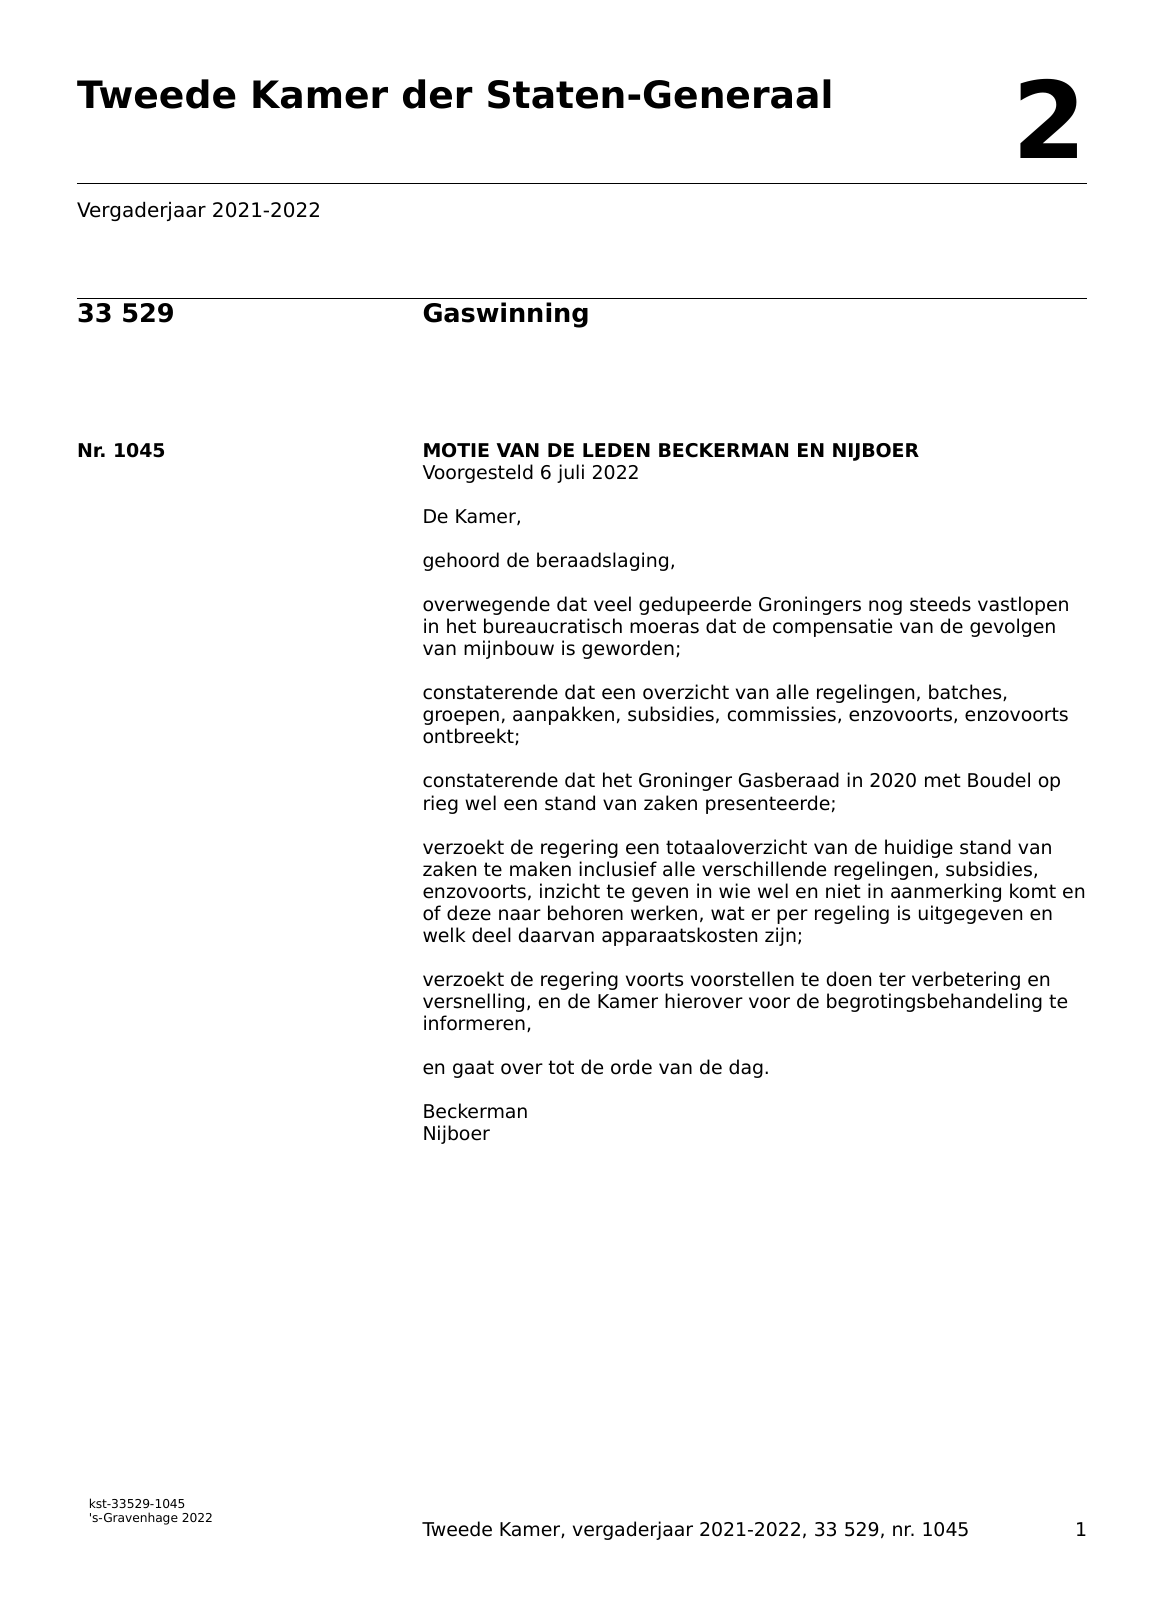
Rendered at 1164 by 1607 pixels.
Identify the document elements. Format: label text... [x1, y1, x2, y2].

text constaterende dat een overzicht van alle regelingen, batches, groepen, aanpakken, subsidies, commissies, enzovoorts, enzovoorts ontbreekt; [422, 682, 1087, 748]
text constaterende dat het Groninger Gasberaad in 2020 met Boudel op rieg wel een stand van zaken presenteerde; [422, 770, 1087, 814]
text De Kamer, [422, 506, 1087, 528]
text verzoekt de regering voorts voorstellen te doen ter verbetering en versnelling, en de Kamer hierover voor de begrotingsbehandeling te informeren, [422, 969, 1087, 1034]
subtitle 33 529 Gaswinning [77, 299, 1087, 329]
table_header 2 [886, 59, 1087, 183]
text Voorgesteld 6 juli 2022 [422, 462, 1087, 484]
text 's-Gravenhage 2022 [88, 1511, 323, 1525]
text verzoekt de regering een totaaloverzicht van de huidige stand van zaken te maken inclusief alle verschillende regelingen, subsidies, enzovoorts, inzicht te geven in wie wel en niet in aanmerking komt en of deze naar behoren werken, wat er per regeling is uitgegeven en welk deel daarvan apparaatskosten zijn; [422, 837, 1087, 946]
table_cell Vergaderjaar 2021-2022 [77, 184, 1087, 298]
table_header Tweede Kamer der Staten-Generaal [77, 59, 886, 183]
text en gaat over tot de orde van de dag. [422, 1057, 1087, 1079]
text gehoord de beraadslaging, [422, 550, 1087, 572]
text kst-33529-1045 [88, 1497, 323, 1511]
text overwegende dat veel gedupeerde Groningers nog steeds vastlopen in het bureaucratisch moeras dat de compensatie van de gevolgen van mijnbouw is geworden; [422, 594, 1087, 660]
text Beckerman [422, 1101, 1087, 1123]
text Nijboer [422, 1123, 1087, 1145]
subtitle Nr. 1045 MOTIE VAN DE LEDEN BECKERMAN EN NIJBOER [77, 440, 1087, 462]
